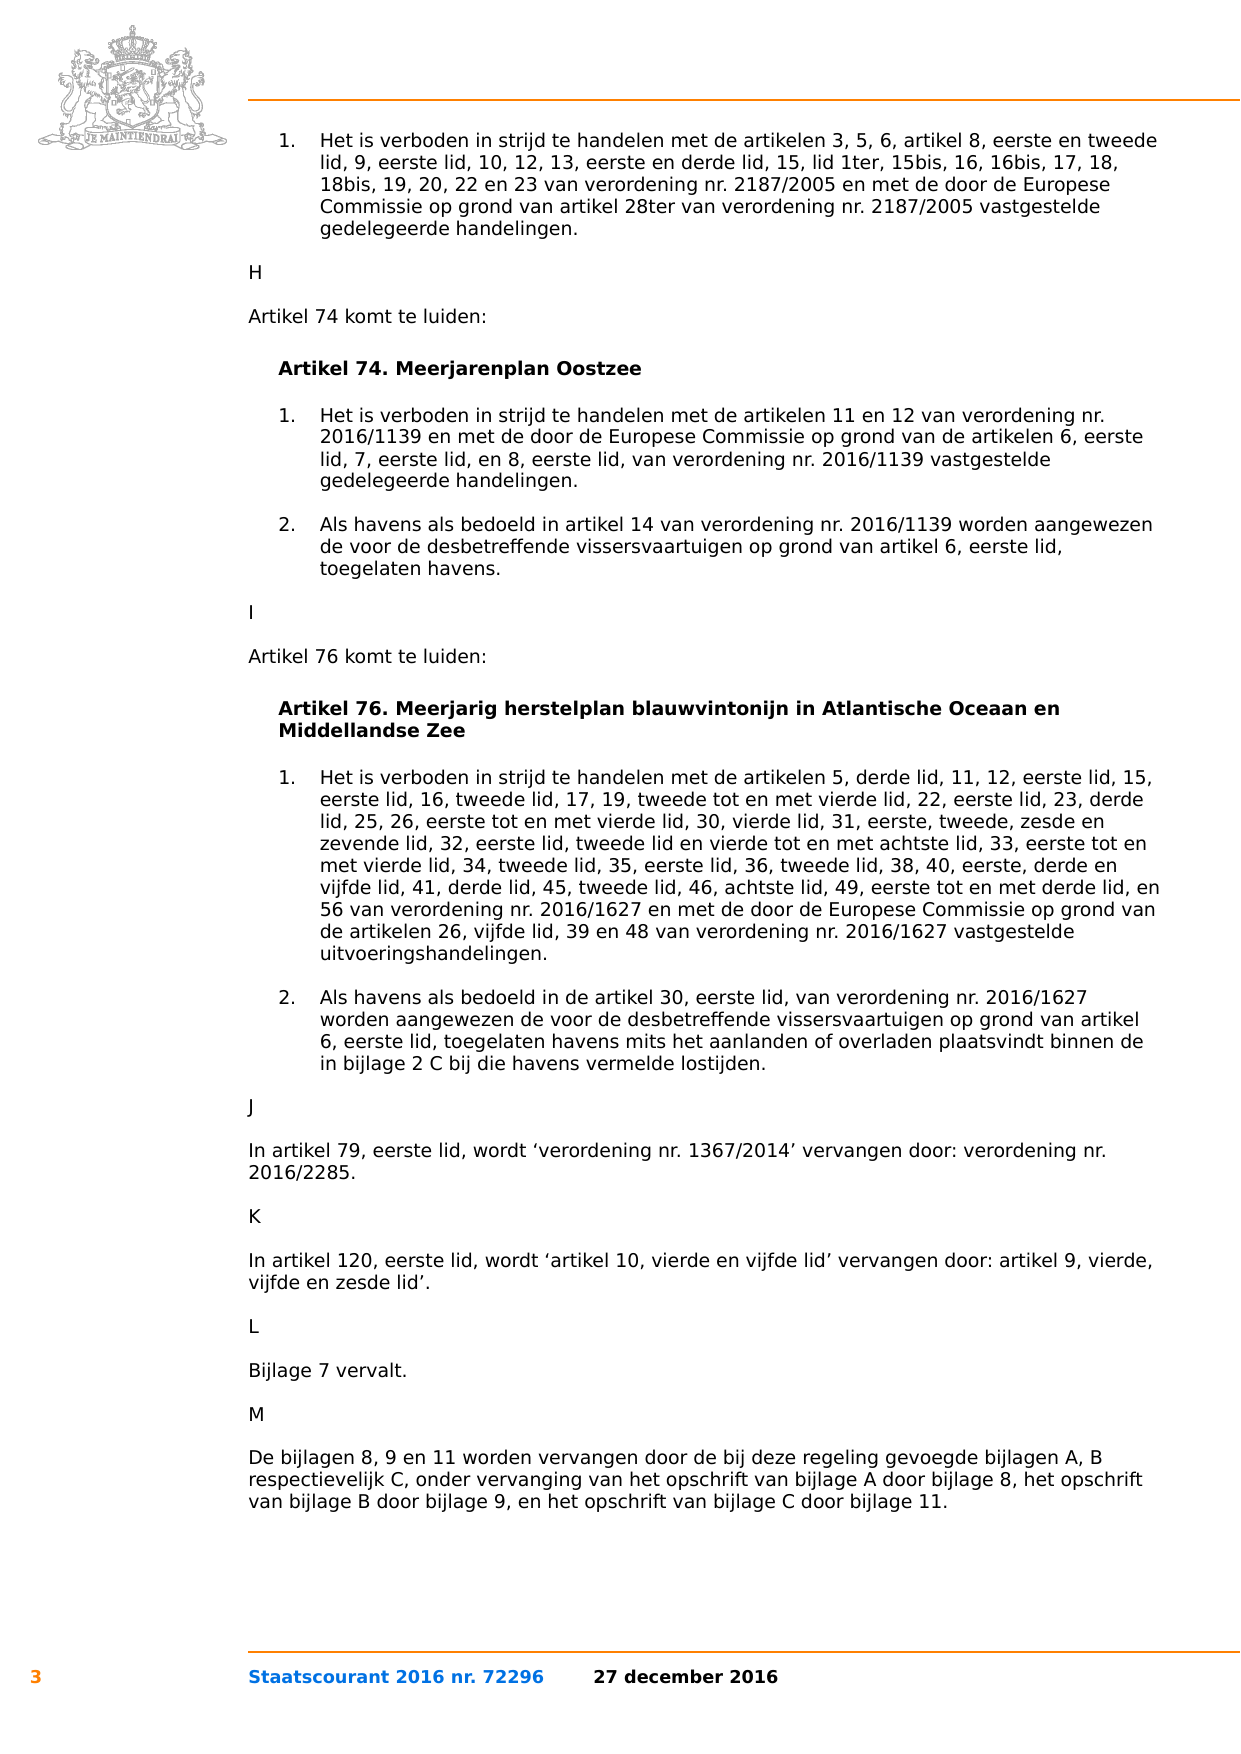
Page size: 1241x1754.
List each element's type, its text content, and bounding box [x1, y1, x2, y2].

text In artikel 79, eerste lid, wordt ‘verordening nr. 1367/2014’ vervangen door: verordening nr. 2016/2285. [248, 1140, 1163, 1184]
text 2. Als havens als bedoeld in de artikel 30, eerste lid, van verordening nr. 2016/1627 worden aangewezen de voor de desbetreffende vissersvaartuigen op grond van artikel 6, eerste lid, toegelaten havens mits het aanlanden of overladen plaatsvindt binnen de in bijlage 2 C bij die havens vermelde lostijden. [278, 987, 1163, 1074]
text Bijlage 7 vervalt. [248, 1359, 1163, 1382]
text H [248, 262, 1163, 284]
text Artikel 76 komt te luiden: [248, 646, 1163, 668]
text I [248, 602, 1163, 624]
subtitle Artikel 76. Meerjarig herstelplan blauwvintonijn in Atlantische Oceaan en Middellandse Zee [278, 698, 1163, 742]
text 1. Het is verboden in strijd te handelen met de artikelen 3, 5, 6, artikel 8, eerste en tweede lid, 9, eerste lid, 10, 12, 13, eerste en derde lid, 15, lid 1ter, 15bis, 16, 16bis, 17, 18, 18bis, 19, 20, 22 en 23 van verordening nr. 2187/2005 en met de door de Europese Commissie op grond van artikel 28ter van verordening nr. 2187/2005 vastgestelde gedelegeerde handelingen. [278, 130, 1163, 240]
text Artikel 74 komt te luiden: [248, 306, 1163, 327]
text 1. Het is verboden in strijd te handelen met de artikelen 5, derde lid, 11, 12, eerste lid, 15, eerste lid, 16, tweede lid, 17, 19, tweede tot en met vierde lid, 22, eerste lid, 23, derde lid, 25, 26, eerste tot en met vierde lid, 30, vierde lid, 31, eerste, tweede, zesde en zevende lid, 32, eerste lid, tweede lid en vierde tot en met achtste lid, 33, eerste tot en met vierde lid, 34, tweede lid, 35, eerste lid, 36, tweede lid, 38, 40, eerste, derde en vijfde lid, 41, derde lid, 45, tweede lid, 46, achtste lid, 49, eerste tot en met derde lid, en 56 van verordening nr. 2016/1627 en met de door de Europese Commissie op grond van de artikelen 26, vijfde lid, 39 en 48 van verordening nr. 2016/1627 vastgestelde uitvoeringshandelingen. [278, 767, 1163, 965]
text J [248, 1096, 1163, 1118]
text K [248, 1206, 1163, 1228]
text L [248, 1316, 1163, 1338]
text 2. Als havens als bedoeld in artikel 14 van verordening nr. 2016/1139 worden aangewezen de voor de desbetreffende vissersvaartuigen op grond van artikel 6, eerste lid, toegelaten havens. [278, 514, 1163, 580]
text De bijlagen 8, 9 en 11 worden vervangen door de bij deze regeling gevoegde bijlagen A, B respectievelijk C, onder vervanging van het opschrift van bijlage A door bijlage 8, het opschrift van bijlage B door bijlage 9, en het opschrift van bijlage C door bijlage 11. [248, 1447, 1163, 1513]
text M [248, 1403, 1163, 1425]
text In artikel 120, eerste lid, wordt ‘artikel 10, vierde en vijfde lid’ vervangen door: artikel 9, vierde, vijfde en zesde lid’. [248, 1250, 1163, 1294]
text 1. Het is verboden in strijd te handelen met de artikelen 11 en 12 van verordening nr. 2016/1139 en met de door de Europese Commissie op grond van de artikelen 6, eerste lid, 7, eerste lid, en 8, eerste lid, van verordening nr. 2016/1139 vastgestelde gedelegeerde handelingen. [278, 404, 1163, 492]
subtitle Artikel 74. Meerjarenplan Oostzee [278, 357, 1163, 379]
picture [38, 25, 227, 150]
